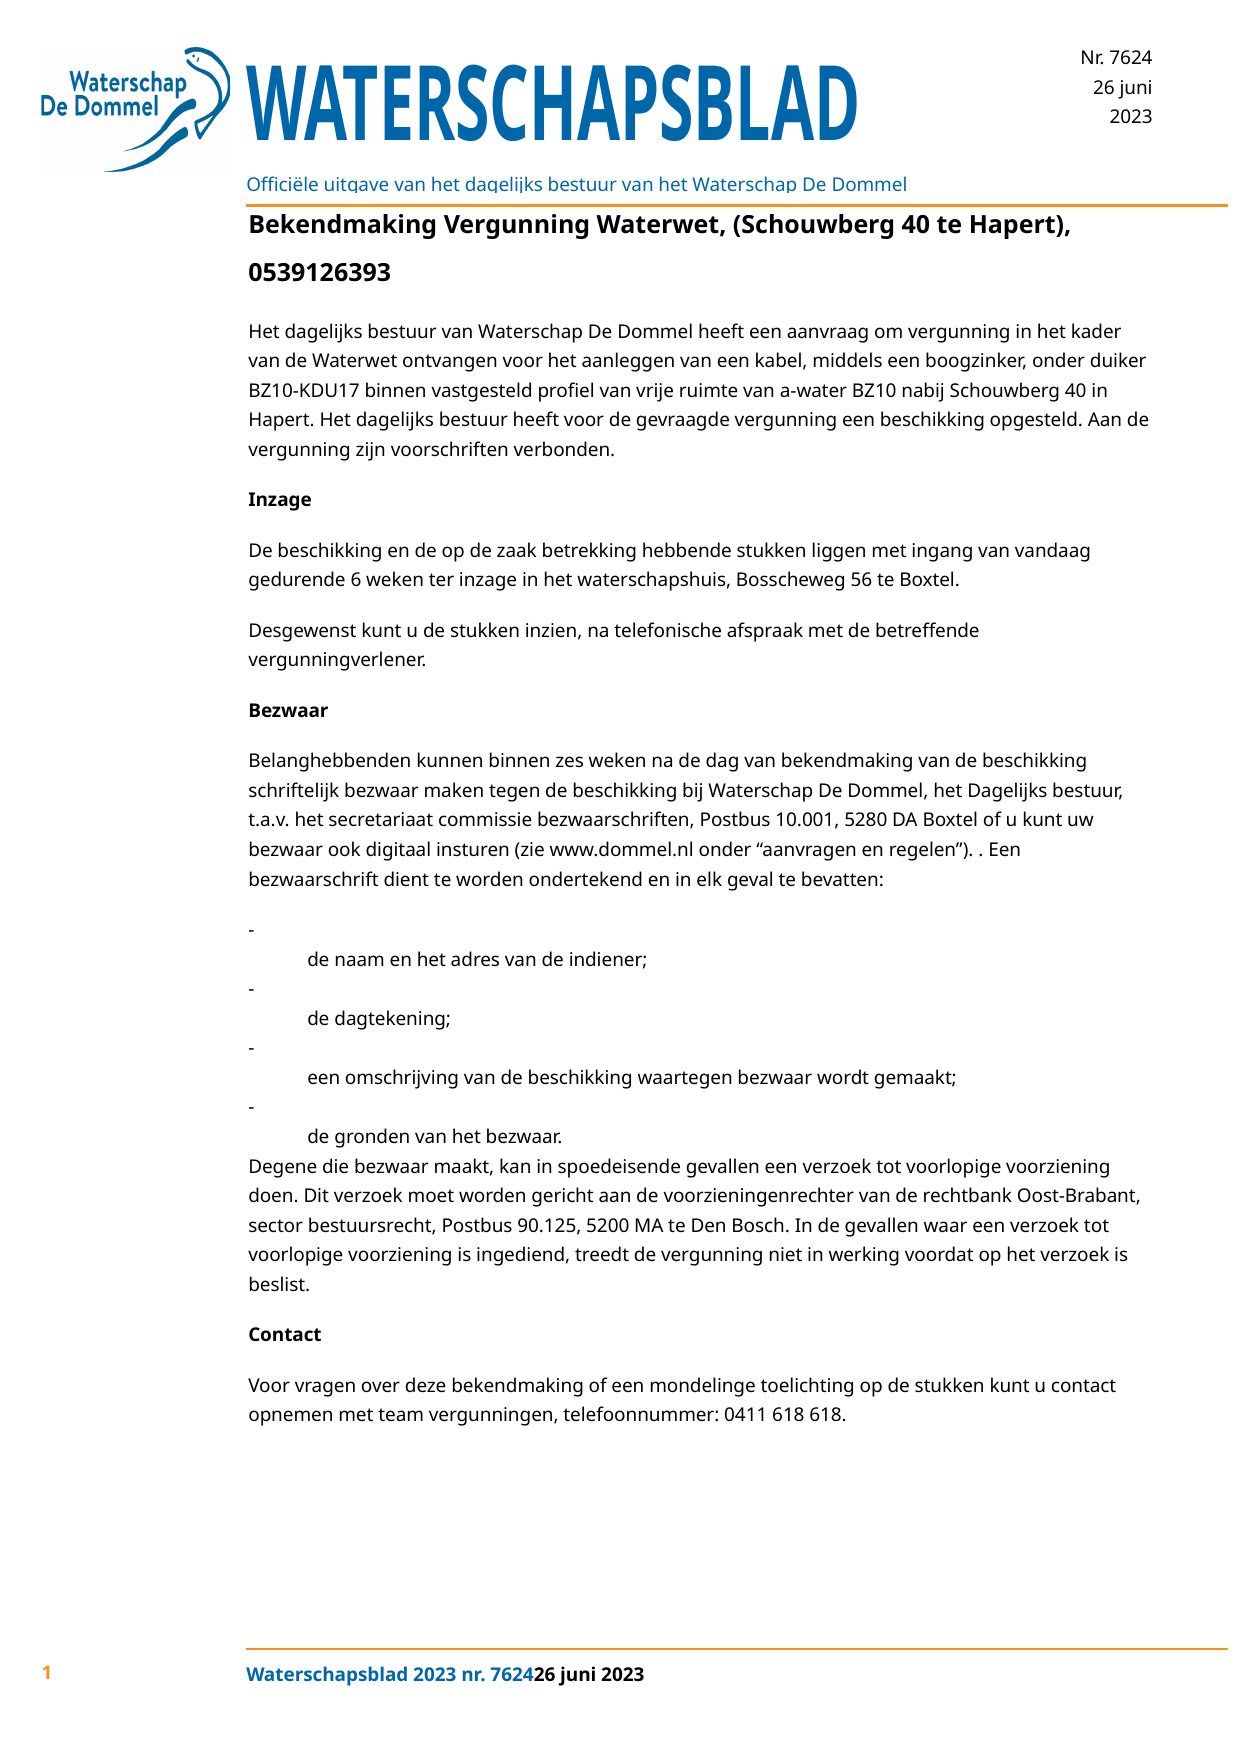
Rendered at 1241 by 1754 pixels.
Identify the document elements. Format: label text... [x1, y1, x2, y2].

text Contact [248, 1322, 1152, 1347]
list een omschrijving van de beschikking waartegen bezwaar wordt gemaakt; [248, 1064, 1152, 1090]
text Belanghebbenden kunnen binnen zes weken na de dag van bekendmaking van de beschikking schriftelijk bezwaar maken tegen de beschikking bij Waterschap De Dommel, het Dagelijks bestuur, t.a.v. het secretariaat commissie bezwaarschriften, Postbus 10.001, 5280 DA Boxtel of u kunt uw bezwaar ook digitaal insturen (zie www.dommel.nl onder “aanvragen en regelen”). . Een bezwaarschrift dient te worden ondertekend en in elk geval te bevatten: [248, 747, 1152, 892]
text Het dagelijks bestuur van Waterschap De Dommel heeft een aanvraag om vergunning in het kader van de Waterwet ontvangen voor het aanleggen van een kabel, middels een boogzinker, onder duiker BZ10-KDU17 binnen vastgesteld profiel van vrije ruimte van a-water BZ10 nabij Schouwberg 40 in Hapert. Het dagelijks bestuur heeft voor de gevraagde vergunning een beschikking opgesteld. Aan de vergunning zijn voorschriften verbonden. [248, 318, 1152, 462]
text Inzage [248, 487, 1152, 512]
text Voor vragen over deze bekendmaking of een mondelinge toelichting op de stukken kunt u contact opnemen met team vergunningen, telefoonnummer: 0411 618 618. [248, 1372, 1152, 1427]
text Degene die bezwaar maakt, kan in spoedeisende gevallen een verzoek tot voorlopige voorziening doen. Dit verzoek moet worden gericht aan de voorzieningenrechter van de rechtbank Oost-Brabant, sector bestuursrecht, Postbus 90.125, 5200 MA te Den Bosch. In de gevallen waar een verzoek tot voorlopige voorziening is ingediend, treedt de vergunning niet in werking voordat op het verzoek is beslist. [248, 1153, 1152, 1297]
picture [45, 99, 51, 111]
list de gronden van het bezwaar. [248, 1123, 1152, 1149]
picture [198, 118, 210, 131]
text De beschikking en de op de zaak betrekking hebbende stukken liggen met ingang van vandaag gedurende 6 weken ter inzage in het waterschapshuis, Bosscheweg 56 te Boxtel. [248, 537, 1152, 592]
list de naam en het adres van de indiener; [248, 946, 1152, 972]
text Bekendmaking Vergunning Waterwet, (Schouwberg 40 te Hapert), 0539126393 [248, 207, 1152, 288]
list de dagtekening; [248, 1005, 1152, 1031]
text Bezwaar [248, 697, 1152, 723]
picture [41, 47, 231, 172]
text Desgewenst kunt u de stukken inzien, na telefonische afspraak met de betreffende vergunningverlener. [248, 617, 1152, 672]
picture [204, 47, 231, 76]
